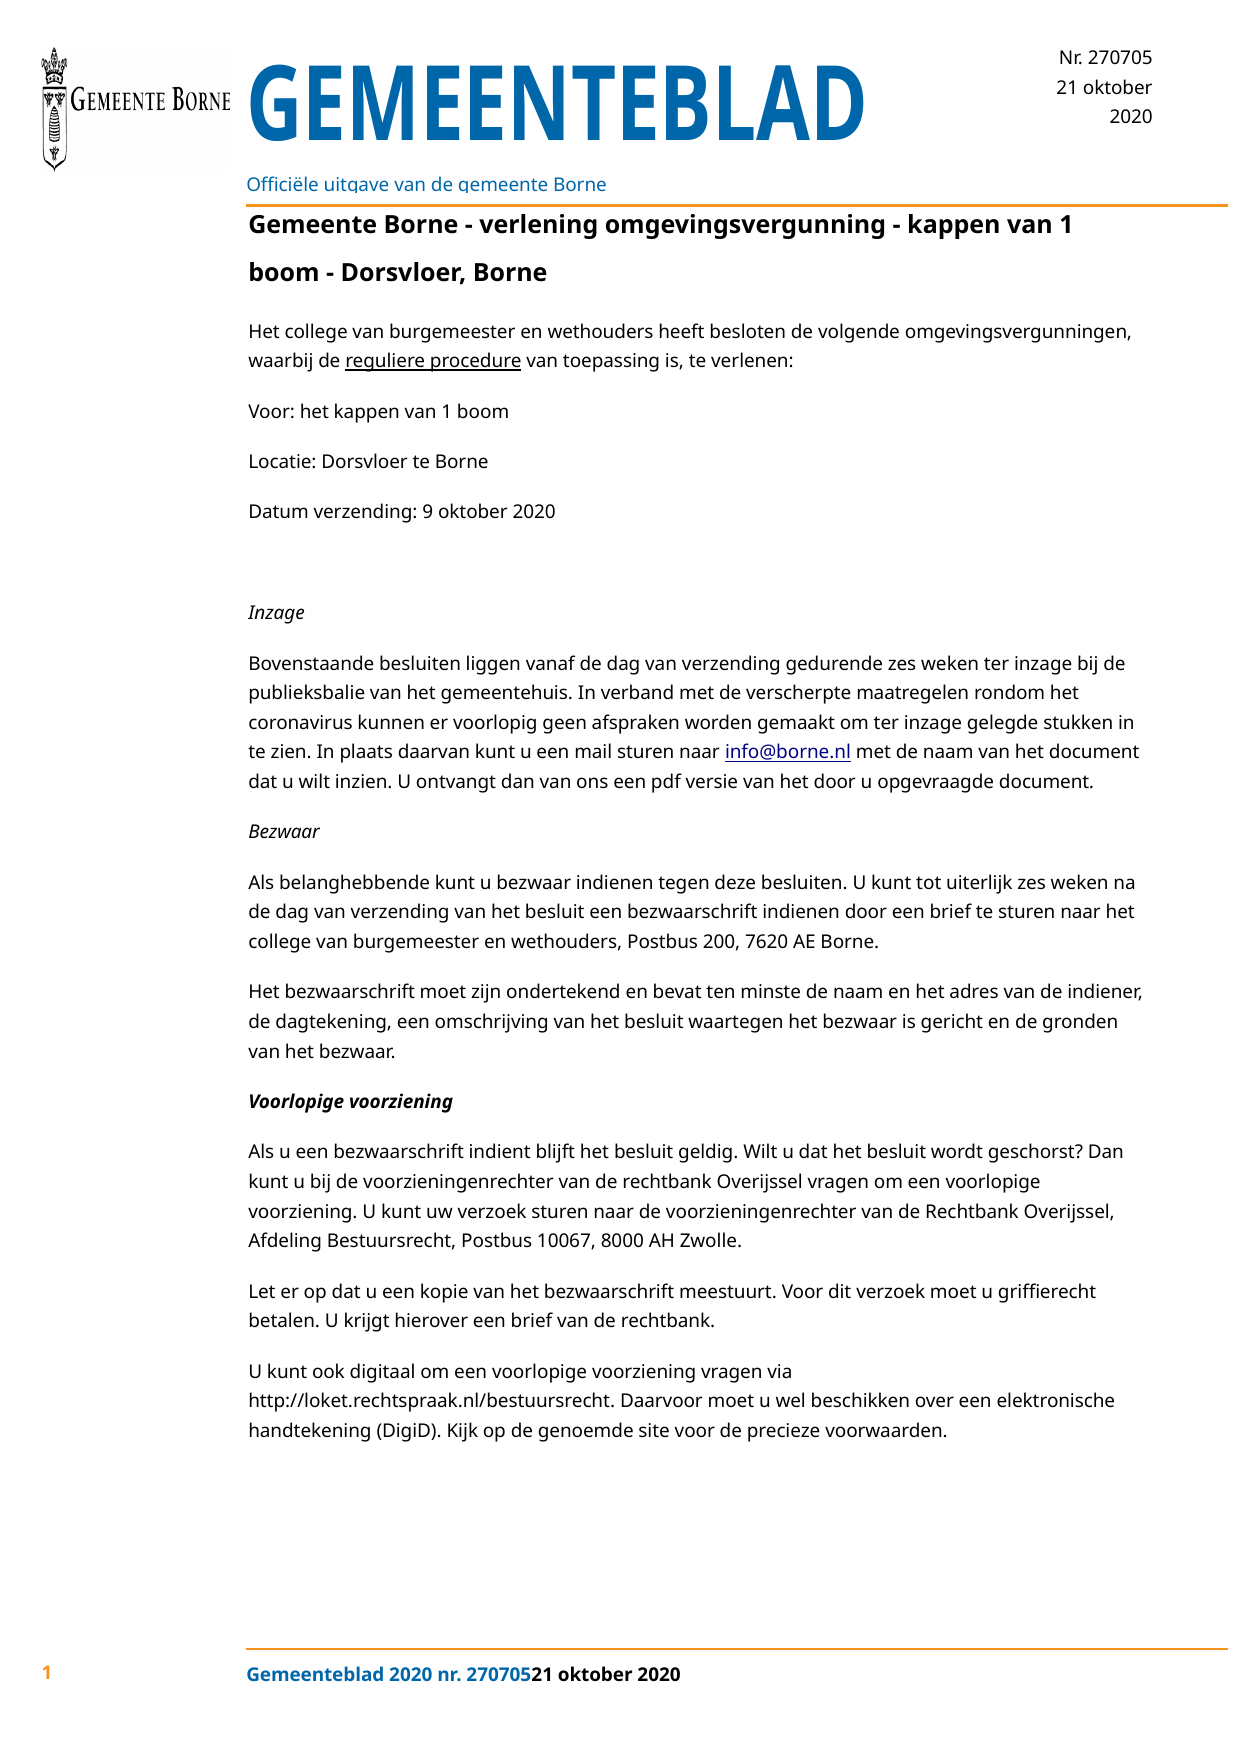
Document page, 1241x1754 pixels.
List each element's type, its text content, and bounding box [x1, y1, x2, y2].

text Inzage [248, 599, 1152, 625]
text Let er op dat u een kopie van het bezwaarschrift meestuurt. Voor dit verzoek moet u griffierecht betalen. U krijgt hierover een brief van de rechtbank. [248, 1278, 1152, 1333]
text Gemeente Borne - verlening omgevingsvergunning - kappen van 1 boom - Dorsvloer, Borne [248, 207, 1152, 288]
text Locatie: Dorsvloer te Borne [248, 448, 1152, 474]
text Voor: het kappen van 1 boom [248, 398, 1152, 424]
text Als belanghebbende kunt u bezwaar indienen tegen deze besluiten. U kunt tot uiterlijk zes weken na de dag van verzending van het besluit een bezwaarschrift indienen door een brief te sturen naar het college van burgemeester en wethouders, Postbus 200, 7620 AE Borne. [248, 869, 1152, 954]
text Voorlopige voorziening [248, 1088, 1152, 1114]
picture [41, 47, 231, 172]
text Het bezwaarschrift moet zijn ondertekend en bevat ten minste de naam en het adres van de indiener, de dagtekening, een omschrijving van het besluit waartegen het bezwaar is gericht en de gronden van het bezwaar. [248, 979, 1152, 1064]
text Bezwaar [248, 819, 1152, 844]
text U kunt ook digitaal om een voorlopige voorziening vragen via http://loket.rechtspraak.nl/bestuursrecht. Daarvoor moet u wel beschikken over een elektronische handtekening (DigiD). Kijk op de genoemde site voor de precieze voorwaarden. [248, 1358, 1152, 1443]
text Het college van burgemeester en wethouders heeft besloten de volgende omgevingsvergunningen, waarbij de reguliere procedure van toepassing is, te verlenen: [248, 318, 1152, 373]
text Datum verzending: 9 oktober 2020 [248, 499, 1152, 524]
text Als u een bezwaarschrift indient blijft het besluit geldig. Wilt u dat het besluit wordt geschorst? Dan kunt u bij de voorzieningenrechter van de rechtbank Overijssel vragen om een voorlopige voorziening. U kunt uw verzoek sturen naar de voorzieningenrechter van de Rechtbank Overijssel, Afdeling Bestuursrecht, Postbus 10067, 8000 AH Zwolle. [248, 1139, 1152, 1253]
text Bovenstaande besluiten liggen vanaf de dag van verzending gedurende zes weken ter inzage bij de publieksbalie van het gemeentehuis. In verband met de verscherpte maatregelen rondom het coronavirus kunnen er voorlopig geen afspraken worden gemaakt om ter inzage gelegde stukken in te zien. In plaats daarvan kunt u een mail sturen naar info@borne.nl met de naam van het document dat u wilt inzien. U ontvangt dan van ons een pdf versie van het door u opgevraagde document. [248, 650, 1152, 794]
